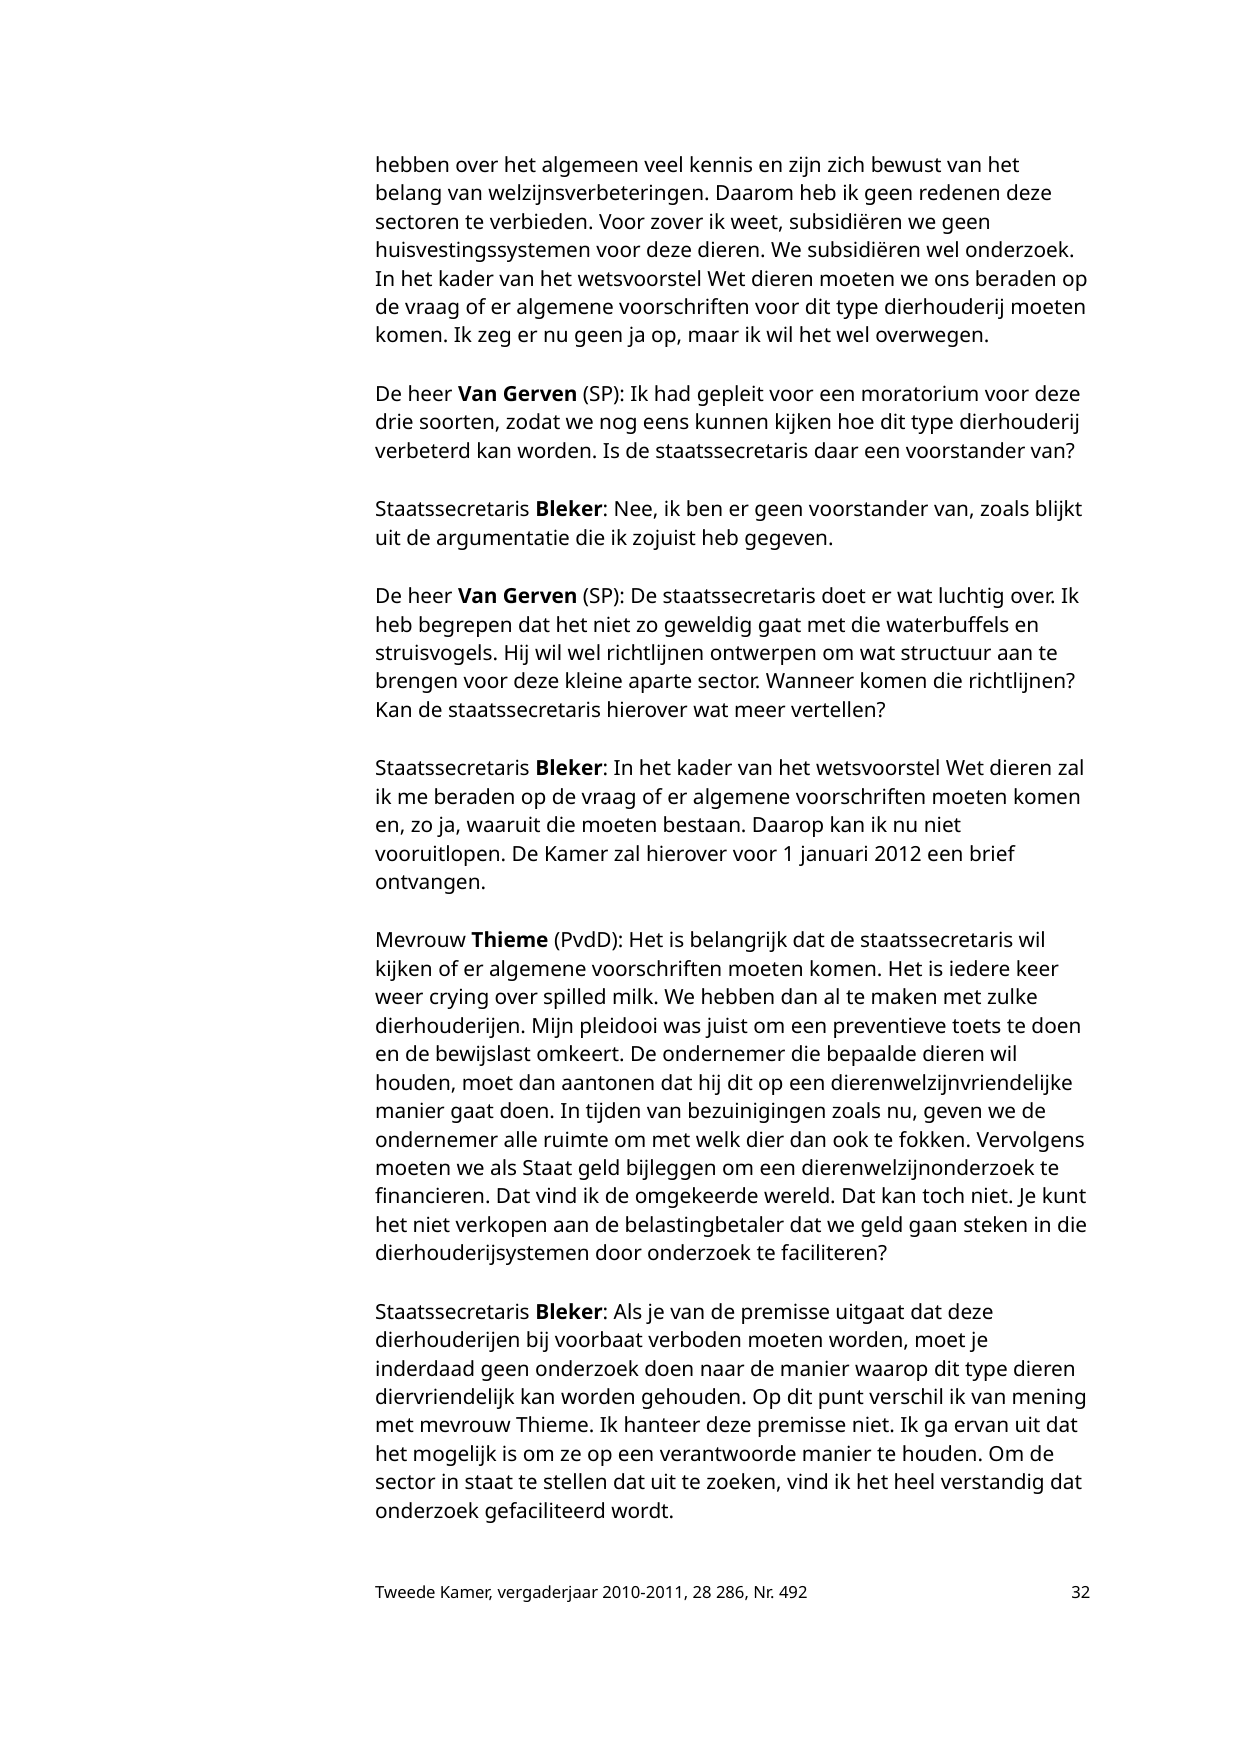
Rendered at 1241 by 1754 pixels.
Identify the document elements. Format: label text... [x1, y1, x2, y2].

text De heer Van Gerven (SP): De staatssecretaris doet er wat luchtig over. Ik heb begrepen dat het niet zo geweldig gaat met die waterbuffels en struisvogels. Hij wil wel richtlijnen ontwerpen om wat structuur aan te brengen voor deze kleine aparte sector. Wanneer komen die richtlijnen? Kan de staatssecretaris hierover wat meer vertellen? [375, 581, 1090, 723]
text De heer Van Gerven (SP): Ik had gepleit voor een moratorium voor deze drie soorten, zodat we nog eens kunnen kijken hoe dit type dierhouderij verbeterd kan worden. Is de staatssecretaris daar een voorstander van? [375, 379, 1090, 464]
text Staatssecretaris Bleker: Nee, ik ben er geen voorstander van, zoals blijkt uit de argumentatie die ik zojuist heb gegeven. [375, 494, 1090, 551]
text Staatssecretaris Bleker: In het kader van het wetsvoorstel Wet dieren zal ik me beraden op de vraag of er algemene voorschriften moeten komen en, zo ja, waaruit die moeten bestaan. Daarop kan ik nu niet vooruitlopen. De Kamer zal hierover voor 1 januari 2012 een brief ontvangen. [375, 753, 1090, 896]
text hebben over het algemeen veel kennis en zijn zich bewust van het belang van welzijnsverbeteringen. Daarom heb ik geen redenen deze sectoren te verbieden. Voor zover ik weet, subsidiëren we geen huisvestingssystemen voor deze dieren. We subsidiëren wel onderzoek. In het kader van het wetsvoorstel Wet dieren moeten we ons beraden op de vraag of er algemene voorschriften voor dit type dierhouderij moeten komen. Ik zeg er nu geen ja op, maar ik wil het wel overwegen. [375, 150, 1090, 349]
text Mevrouw Thieme (PvdD): Het is belangrijk dat de staatssecretaris wil kijken of er algemene voorschriften moeten komen. Het is iedere keer weer crying over spilled milk. We hebben dan al te maken met zulke dierhouderijen. Mijn pleidooi was juist om een preventieve toets te doen en de bewijslast omkeert. De ondernemer die bepaalde dieren wil houden, moet dan aantonen dat hij dit op een dierenwelzijnvriendelijke manier gaat doen. In tijden van bezuinigingen zoals nu, geven we de ondernemer alle ruimte om met welk dier dan ook te fokken. Vervolgens moeten we als Staat geld bijleggen om een dierenwelzijnonderzoek te financieren. Dat vind ik de omgekeerde wereld. Dat kan toch niet. Je kunt het niet verkopen aan de belastingbetaler dat we geld gaan steken in die dierhouderijsystemen door onderzoek te faciliteren? [375, 926, 1090, 1267]
text Staatssecretaris Bleker: Als je van de premisse uitgaat dat deze dierhouderijen bij voorbaat verboden moeten worden, moet je inderdaad geen onderzoek doen naar de manier waarop dit type dieren diervriendelijk kan worden gehouden. Op dit punt verschil ik van mening met mevrouw Thieme. Ik hanteer deze premisse niet. Ik ga ervan uit dat het mogelijk is om ze op een verantwoorde manier te houden. Om de sector in staat te stellen dat uit te zoeken, vind ik het heel verstandig dat onderzoek gefaciliteerd wordt. [375, 1297, 1090, 1524]
